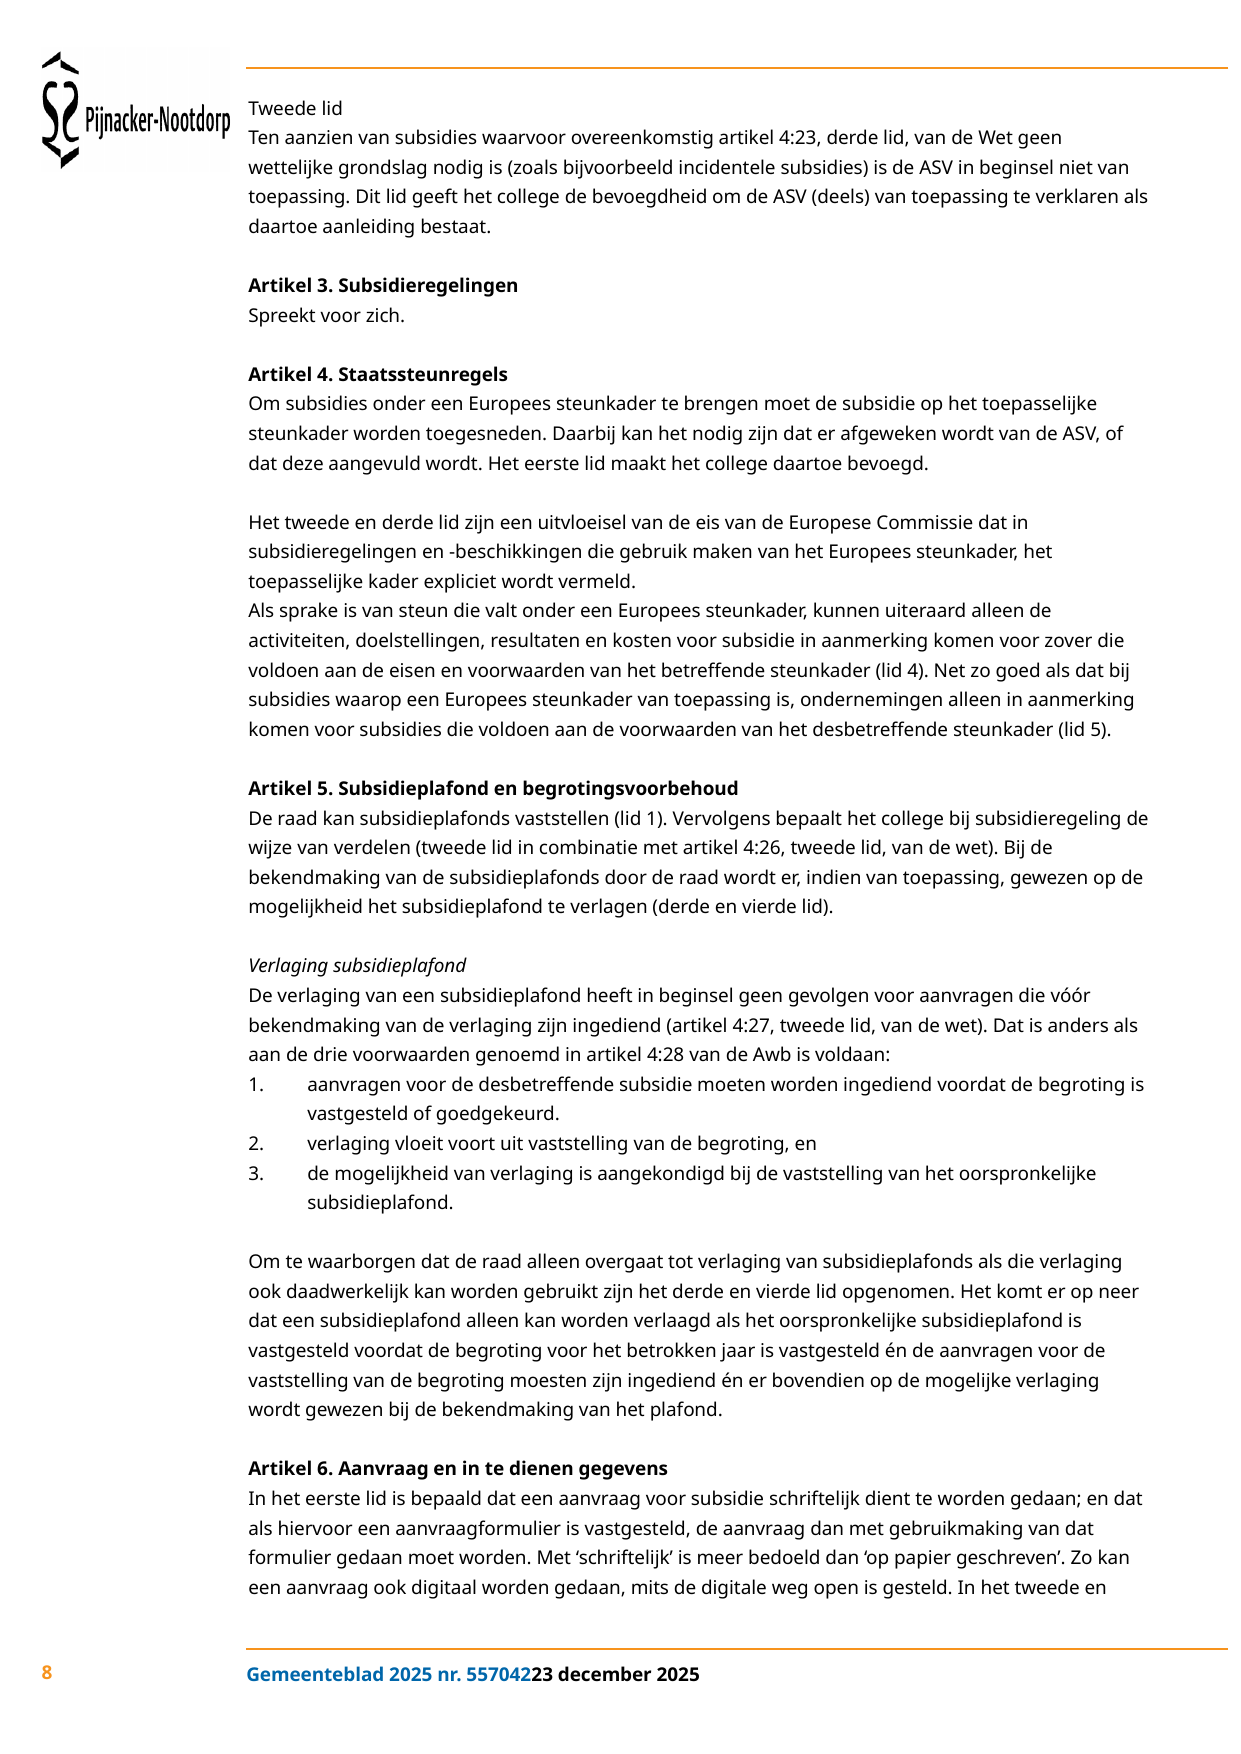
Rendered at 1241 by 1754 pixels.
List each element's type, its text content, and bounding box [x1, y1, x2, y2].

list aanvragen voor de desbetreffende subsidie moeten worden ingediend voordat de begroting is vastgesteld of goedgekeurd. [248, 1071, 1152, 1126]
text Verlaging subsidieplafond [248, 953, 1152, 978]
text Het tweede en derde lid zijn een uitvloeisel van de eis van de Europese Commissie dat in subsidieregelingen en -beschikkingen die gebruik maken van het Europees steunkader, het toepasselijke kader expliciet wordt vermeld. [248, 509, 1152, 594]
text Als sprake is van steun die valt onder een Europees steunkader, kunnen uiteraard alleen de activiteiten, doelstellingen, resultaten en kosten voor subsidie in aanmerking komen voor zover die voldoen aan de eisen en voorwaarden van het betreffende steunkader (lid 4). Net zo goed als dat bij subsidies waarop een Europees steunkader van toepassing is, ondernemingen alleen in aanmerking komen voor subsidies die voldoen aan de voorwaarden van het desbetreffende steunkader (lid 5). [248, 598, 1152, 742]
text Artikel 3. Subsidieregelingen [248, 272, 1152, 298]
text De verlaging van een subsidieplafond heeft in beginsel geen gevolgen voor aanvragen die vóór bekendmaking van de verlaging zijn ingediend (artikel 4:27, tweede lid, van de wet). Dat is anders als aan de drie voorwaarden genoemd in artikel 4:28 van de Awb is voldaan: [248, 982, 1152, 1067]
text Om te waarborgen dat de raad alleen overgaat tot verlaging van subsidieplafonds als die verlaging ook daadwerkelijk kan worden gebruikt zijn het derde en vierde lid opgenomen. Het komt er op neer dat een subsidieplafond alleen kan worden verlaagd als het oorspronkelijke subsidieplafond is vastgesteld voordat de begroting voor het betrokken jaar is vastgesteld én de aanvragen voor de vaststelling van de begroting moesten zijn ingediend én er bovendien op de mogelijke verlaging wordt gewezen bij de bekendmaking van het plafond. [248, 1248, 1152, 1422]
list verlaging vloeit voort uit vaststelling van de begroting, en [248, 1130, 1152, 1156]
text Om subsidies onder een Europees steunkader te brengen moet de subsidie op het toepasselijke steunkader worden toegesneden. Daarbij kan het nodig zijn dat er afgeweken wordt van de ASV, of dat deze aangevuld wordt. Het eerste lid maakt het college daartoe bevoegd. [248, 391, 1152, 476]
text Artikel 6. Aanvraag en in te dienen gegevens [248, 1456, 1152, 1481]
text Artikel 5. Subsidieplafond en begrotingsvoorbehoud [248, 775, 1152, 801]
text Artikel 4. Staatssteunregels [248, 361, 1152, 387]
text In het eerste lid is bepaald dat een aanvraag voor subsidie schriftelijk dient te worden gedaan; en dat als hiervoor een aanvraagformulier is vastgesteld, de aanvraag dan met gebruikmaking van dat formulier gedaan moet worden. Met ‘schriftelijk’ is meer bedoeld dan ‘op papier geschreven’. Zo kan een aanvraag ook digitaal worden gedaan, mits de digitale weg open is gesteld. In het tweede en [248, 1485, 1152, 1600]
list de mogelijkheid van verlaging is aangekondigd bij de vaststelling van het oorspronkelijke subsidieplafond. [248, 1160, 1152, 1215]
picture [41, 47, 231, 172]
text Ten aanzien van subsidies waarvoor overeenkomstig artikel 4:23, derde lid, van de Wet geen wettelijke grondslag nodig is (zoals bijvoorbeeld incidentele subsidies) is de ASV in beginsel niet van toepassing. Dit lid geeft het college de bevoegdheid om de ASV (deels) van toepassing te verklaren als daartoe aanleiding bestaat. [248, 124, 1152, 239]
text Spreekt voor zich. [248, 302, 1152, 328]
text Tweede lid [248, 95, 1152, 121]
text De raad kan subsidieplafonds vaststellen (lid 1). Vervolgens bepaalt het college bij subsidieregeling de wijze van verdelen (tweede lid in combinatie met artikel 4:26, tweede lid, van de wet). Bij de bekendmaking van de subsidieplafonds door de raad wordt er, indien van toepassing, gewezen op de mogelijkheid het subsidieplafond te verlagen (derde en vierde lid). [248, 805, 1152, 919]
